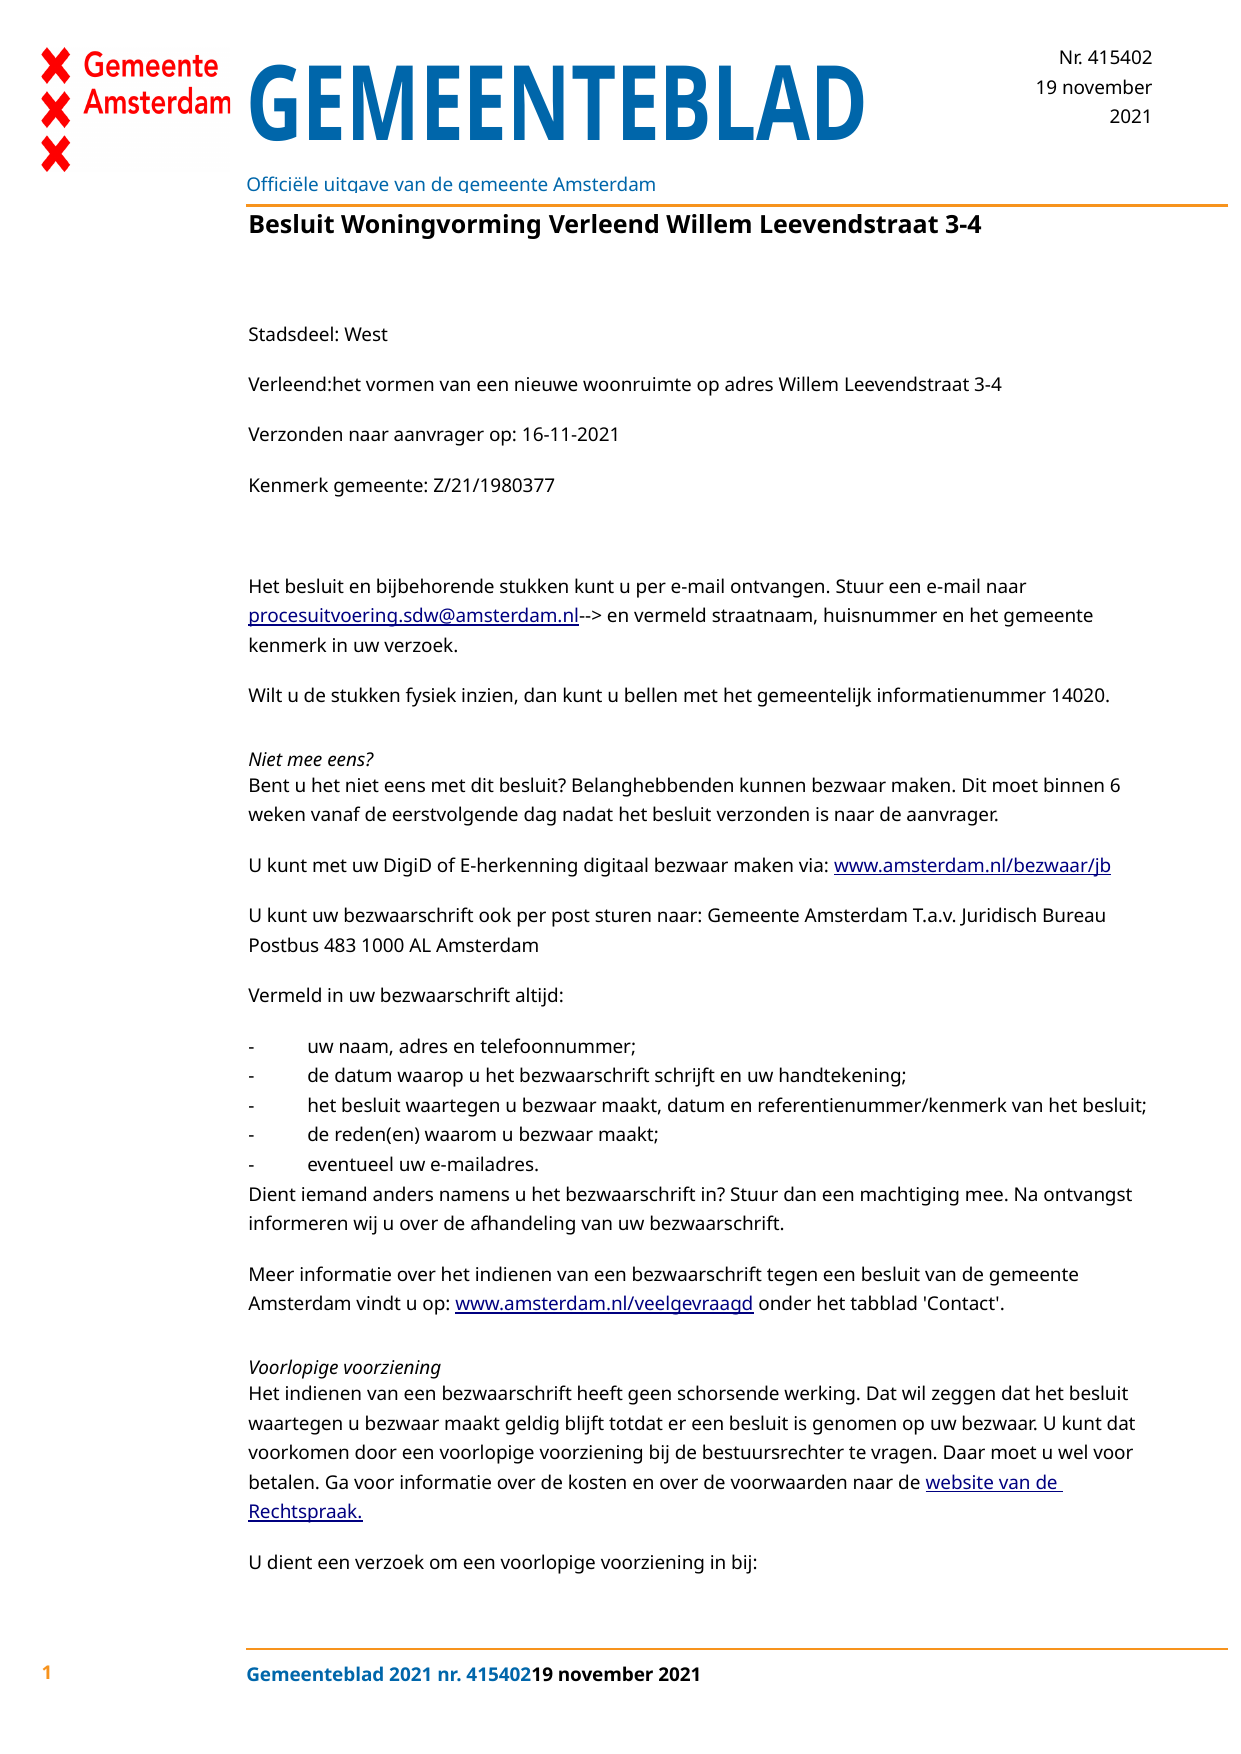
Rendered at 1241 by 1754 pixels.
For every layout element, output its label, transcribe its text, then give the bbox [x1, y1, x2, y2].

picture [41, 47, 231, 172]
text Verzonden naar aanvrager op: 16-11-2021 [248, 422, 1152, 447]
text Wilt u de stukken fysiek inzien, dan kunt u bellen met het gemeentelijk informatienummer 14020. [248, 682, 1152, 708]
text Het indienen van een bezwaarschrift heeft geen schorsende werking. Dat wil zeggen dat het besluit waartegen u bezwaar maakt geldig blijft totdat er een besluit is genomen op uw bezwaar. U kunt dat voorkomen door een voorlopige voorziening bij de bestuursrechter te vragen. Daar moet u wel voor betalen. Ga voor informatie over de kosten en over de voorwaarden naar de website van de Rechtspraak. [248, 1380, 1152, 1524]
text Het besluit en bijbehorende stukken kunt u per e-mail ontvangen. Stuur een e-mail naar procesuitvoering.sdw@amsterdam.nl--> en vermeld straatnaam, huisnummer en het gemeente kenmerk in uw verzoek. [248, 573, 1152, 658]
text Dient iemand anders namens u het bezwaarschrift in? Stuur dan een machtiging mee. Na ontvangst informeren wij u over de afhandeling van uw bezwaarschrift. [248, 1181, 1152, 1236]
text Niet mee eens? [248, 746, 1152, 772]
text U kunt met uw DigiD of E-herkenning digitaal bezwaar maken via: www.amsterdam.nl/bezwaar/jb [248, 852, 1152, 878]
list de datum waarop u het bezwaarschrift schrijft en uw handtekening; [248, 1062, 1152, 1088]
list het besluit waartegen u bezwaar maakt, datum en referentienummer/kenmerk van het besluit; [248, 1092, 1152, 1118]
text U kunt uw bezwaarschrift ook per post sturen naar: Gemeente Amsterdam T.a.v. Juridisch Bureau Postbus 483 1000 AL Amsterdam [248, 902, 1152, 958]
text Voorlopige voorziening [248, 1354, 1152, 1380]
list uw naam, adres en telefoonnummer; [248, 1033, 1152, 1059]
text Besluit Woningvorming Verleend Willem Leevendstraat 3-4 [248, 207, 1152, 241]
text Bent u het niet eens met dit besluit? Belanghebbenden kunnen bezwaar maken. Dit moet binnen 6 weken vanaf de eerstvolgende dag nadat het besluit verzonden is naar de aanvrager. [248, 772, 1152, 827]
text Kenmerk gemeente: Z/21/1980377 [248, 472, 1152, 498]
text Vermeld in uw bezwaarschrift altijd: [248, 982, 1152, 1008]
text Verleend:het vormen van een nieuwe woonruimte op adres Willem Leevendstraat 3-4 [248, 371, 1152, 397]
list de reden(en) waarom u bezwaar maakt; [248, 1122, 1152, 1147]
text Stadsdeel: West [248, 321, 1152, 346]
text U dient een verzoek om een voorlopige voorziening in bij: [248, 1549, 1152, 1574]
text Meer informatie over het indienen van een bezwaarschrift tegen een besluit van de gemeente Amsterdam vindt u op: www.amsterdam.nl/veelgevraagd onder het tabblad 'Contact'. [248, 1261, 1152, 1316]
list eventueel uw e-mailadres. [248, 1151, 1152, 1177]
